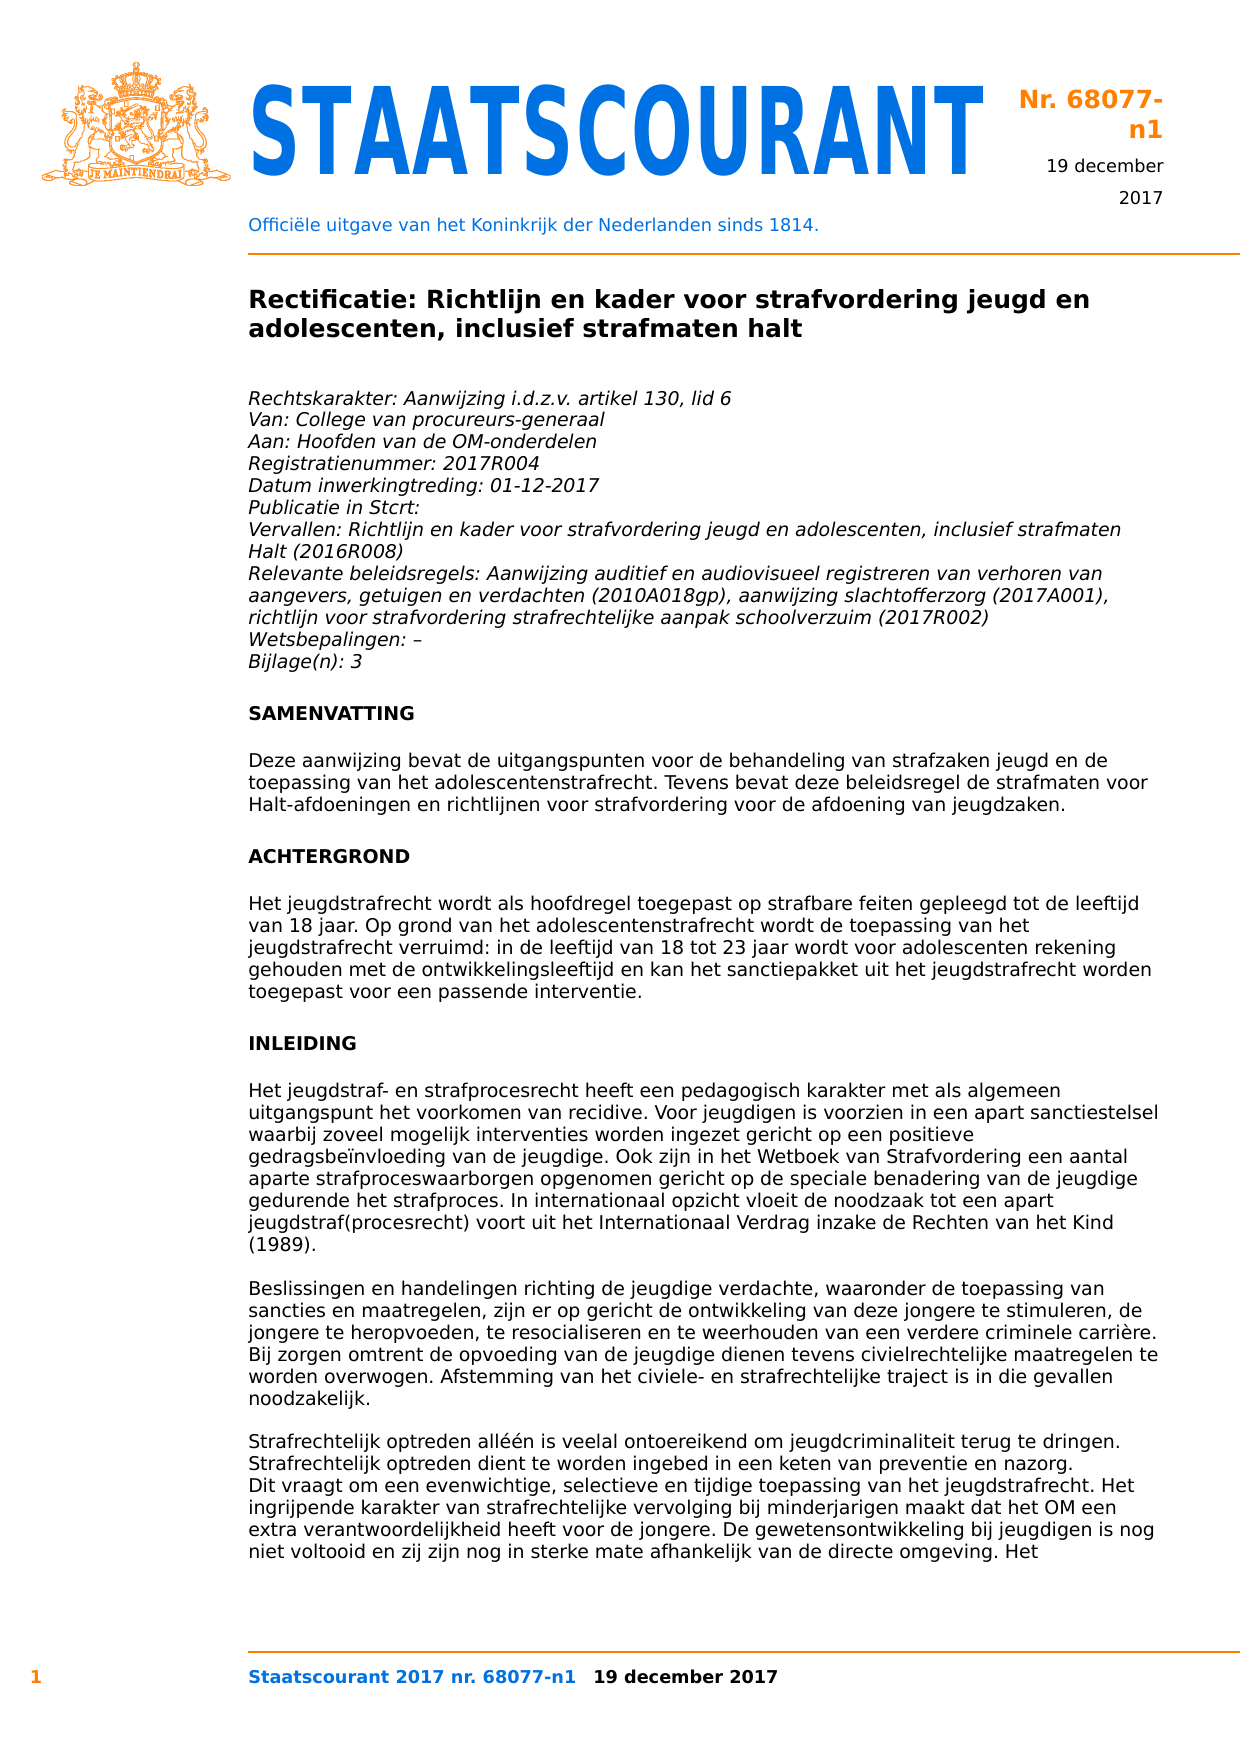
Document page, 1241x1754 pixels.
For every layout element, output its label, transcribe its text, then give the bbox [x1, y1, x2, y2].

text Registratienummer: 2017R004 [248, 453, 1163, 475]
text Relevante beleidsregels: Aanwijzing auditief en audiovisueel registreren van verhoren van aangevers, getuigen en verdachten (2010A018gp), aanwijzing slachtofferzorg (2017A001), richtlijn voor strafvordering strafrechtelijke aanpak schoolverzuim (2017R002) [248, 563, 1163, 629]
text Wetsbepalingen: – [248, 629, 1163, 651]
text Vervallen: Richtlijn en kader voor strafvordering jeugd en adolescenten, inclusief strafmaten Halt (2016R008) [248, 519, 1163, 563]
subtitle ACHTERGROND [248, 846, 1163, 868]
text Bijlage(n): 3 [248, 651, 1163, 673]
picture [41, 62, 231, 186]
text Publicatie in Stcrt: [248, 497, 1163, 519]
table_header STAATSCOURANT [248, 62, 998, 215]
table_cell 19 december [998, 150, 1240, 182]
text Rechtskarakter: Aanwijzing i.d.z.v. artikel 130, lid 6 [248, 387, 1163, 409]
table_header [25, 62, 248, 253]
table_header Nr. 68077-n1 [998, 62, 1240, 150]
text Van: College van procureurs-generaal [248, 409, 1163, 431]
text Beslissingen en handelingen richting de jeugdige verdachte, waaronder de toepassing van sancties en maatregelen, zijn er op gericht de ontwikkeling van deze jongere te stimuleren, de jongere te heropvoeden, te resocialiseren en te weerhouden van een verdere criminele carrière. [248, 1278, 1163, 1343]
text Bij zorgen omtrent de opvoeding van de jeugdige dienen tevens civielrechtelijke maatregelen te worden overwogen. Afstemming van het civiele- en strafrechtelijke traject is in die gevallen noodzakelijk. [248, 1343, 1163, 1409]
text Deze aanwijzing bevat de uitgangspunten voor de behandeling van strafzaken jeugd en de toepassing van het adolescentenstrafrecht. Tevens bevat deze beleidsregel de strafmaten voor Halt-afdoeningen en richtlijnen voor strafvordering voor de afdoening van jeugdzaken. [248, 750, 1163, 816]
text Aan: Hoofden van de OM-onderdelen [248, 431, 1163, 453]
subtitle SAMENVATTING [248, 703, 1163, 725]
text Het jeugdstraf- en strafprocesrecht heeft een pedagogisch karakter met als algemeen uitgangspunt het voorkomen van recidive. Voor jeugdigen is voorzien in een apart sanctiestelsel waarbij zoveel mogelijk interventies worden ingezet gericht op een positieve gedragsbeïnvloeding van de jeugdige. Ook zijn in het Wetboek van Strafvordering een aantal aparte strafproceswaarborgen opgenomen gericht op de speciale benadering van de jeugdige gedurende het strafproces. In internationaal opzicht vloeit de noodzaak tot een apart jeugdstraf(procesrecht) voort uit het Internationaal Verdrag inzake de Rechten van het Kind (1989). [248, 1080, 1163, 1256]
subtitle INLEIDING [248, 1033, 1163, 1055]
subtitle Rectificatie: Richtlijn en kader voor strafvordering jeugd en adolescenten, inclusief strafmaten halt [248, 285, 1163, 344]
table_cell Officiële uitgave van het Koninkrijk der Nederlanden sinds 1814. [248, 215, 1240, 253]
table_cell 2017 [998, 183, 1240, 215]
text Strafrechtelijk optreden alléén is veelal ontoereikend om jeugdcriminaliteit terug te dringen. Strafrechtelijk optreden dient te worden ingebed in een keten van preventie en nazorg. [248, 1431, 1163, 1475]
text Dit vraagt om een evenwichtige, selectieve en tijdige toepassing van het jeugdstrafrecht. Het ingrijpende karakter van strafrechtelijke vervolging bij minderjarigen maakt dat het OM een extra verantwoordelijkheid heeft voor de jongere. De gewetensontwikkeling bij jeugdigen is nog niet voltooid en zij zijn nog in sterke mate afhankelijk van de directe omgeving. Het [248, 1475, 1163, 1563]
text Datum inwerkingtreding: 01-12-2017 [248, 475, 1163, 497]
text Het jeugdstrafrecht wordt als hoofdregel toegepast op strafbare feiten gepleegd tot de leeftijd van 18 jaar. Op grond van het adolescentenstrafrecht wordt de toepassing van het jeugdstrafrecht verruimd: in de leeftijd van 18 tot 23 jaar wordt voor adolescenten rekening gehouden met de ontwikkelingsleeftijd en kan het sanctiepakket uit het jeugdstrafrecht worden toegepast voor een passende interventie. [248, 893, 1163, 1003]
